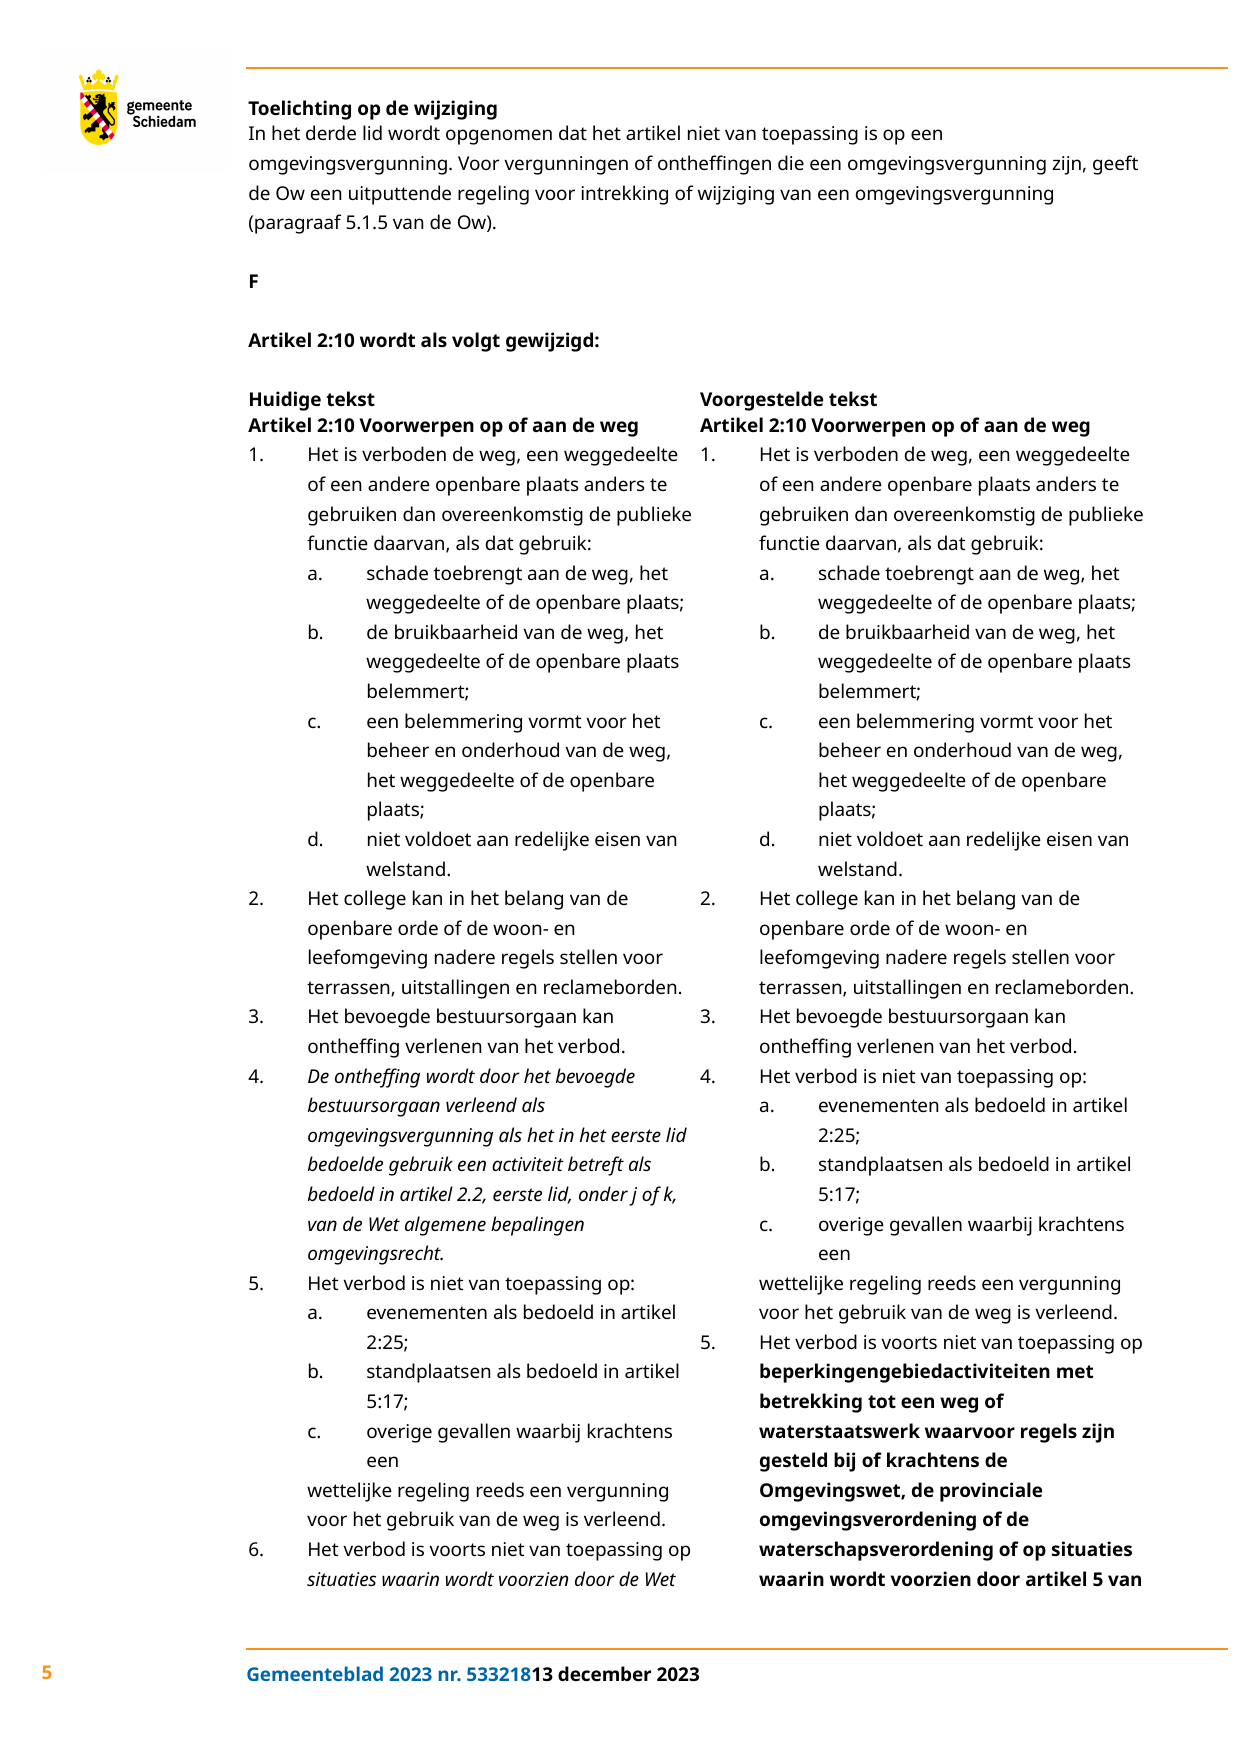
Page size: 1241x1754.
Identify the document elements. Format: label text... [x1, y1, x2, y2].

text Artikel 2:10 wordt als volgt gewijzigd: [248, 327, 1152, 353]
text F [248, 268, 1152, 293]
table_cell In het derde lid wordt opgenomen dat het artikel niet van toepassing is op een omgevingsvergunning. Voor vergunningen of ontheffingen die een omgevingsvergunning zijn, geeft de Ow een uitputtende regeling voor intrekking of wijziging van een omgevingsvergunning (paragraaf 5.1.5 van de Ow). [248, 121, 1152, 235]
picture [41, 47, 231, 172]
table_header Huidige tekst [248, 386, 700, 412]
table_header Voorgestelde tekst [700, 386, 1152, 412]
table_cell Toelichting op de wijziging [248, 95, 1152, 121]
table_cell Artikel 2:10 Voorwerpen op of aan de weg Het is verboden de weg, een weggedeelte of een andere openbare plaats anders te gebruiken dan overeenkomstig de publieke functie daarvan, als dat gebruik: schade toebrengt aan de weg, het weggedeelte of de openbare plaats; de bruikbaarheid van de weg, het weggedeelte of de openbare plaats belemmert; een belemmering vormt voor het beheer en onderhoud van de weg, het weggedeelte of de openbare plaats; niet voldoet aan redelijke eisen van welstand. Het college kan in het belang van de openbare orde of de woon- en leefomgeving nadere regels stellen voor terrassen, uitstallingen en reclameborden. Het bevoegde bestuursorgaan kan ontheffing verlenen van het verbod. De ontheffing wordt door het bevoegde bestuursorgaan verleend als omgevingsvergunning als het in het eerste lid bedoelde gebruik een activiteit betreft als bedoeld in artikel 2.2, eerste lid, onder j of k, van de Wet algemene bepalingen omgevingsrecht. Het verbod is niet van toepassing op: evenementen als bedoeld in artikel 2:25; standplaatsen als bedoeld in artikel 5:17; overige gevallen waarbij krachtens een wettelijke regeling reeds een vergunning voor het gebruik van de weg is verleend. Het verbod is voorts niet van toepassing op situaties waarin wordt voorzien door de Wet [248, 412, 700, 1591]
table_cell Artikel 2:10 Voorwerpen op of aan de weg Het is verboden de weg, een weggedeelte of een andere openbare plaats anders te gebruiken dan overeenkomstig de publieke functie daarvan, als dat gebruik: schade toebrengt aan de weg, het weggedeelte of de openbare plaats; de bruikbaarheid van de weg, het weggedeelte of de openbare plaats belemmert; een belemmering vormt voor het beheer en onderhoud van de weg, het weggedeelte of de openbare plaats; niet voldoet aan redelijke eisen van welstand. Het college kan in het belang van de openbare orde of de woon- en leefomgeving nadere regels stellen voor terrassen, uitstallingen en reclameborden. Het bevoegde bestuursorgaan kan ontheffing verlenen van het verbod. Het verbod is niet van toepassing op: evenementen als bedoeld in artikel 2:25; standplaatsen als bedoeld in artikel 5:17; overige gevallen waarbij krachtens een wettelijke regeling reeds een vergunning voor het gebruik van de weg is verleend. Het verbod is voorts niet van toepassing op beperkingengebiedactiviteiten met betrekking tot een weg of waterstaatswerk waarvoor regels zijn gesteld bij of krachtens de Omgevingswet, de provinciale omgevingsverordening of de waterschapsverordening of op situaties waarin wordt voorzien door artikel 5 van [700, 412, 1152, 1591]
